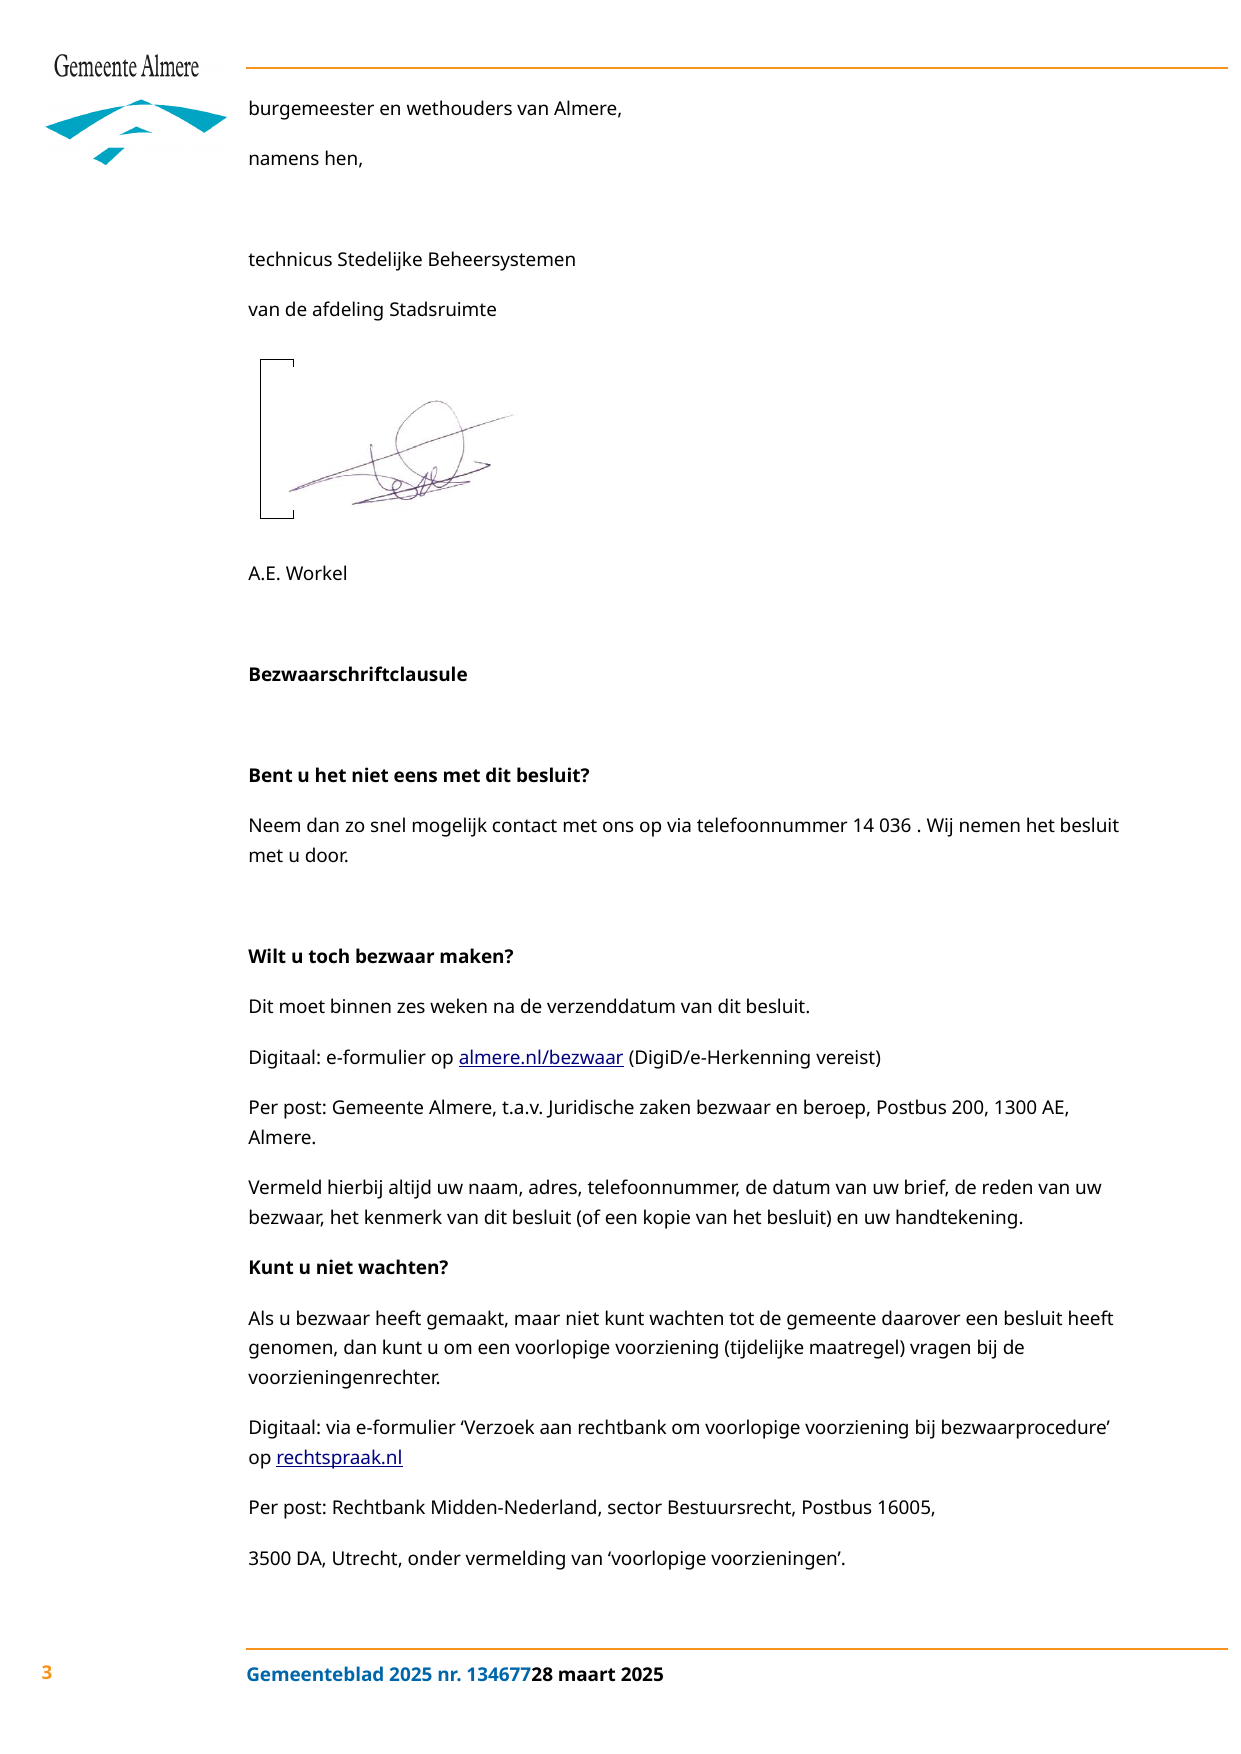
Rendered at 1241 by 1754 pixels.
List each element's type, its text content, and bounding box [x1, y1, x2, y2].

text namens hen, [248, 145, 1152, 171]
text Dit moet binnen zes weken na de verzenddatum van dit besluit. [248, 993, 1152, 1019]
picture [268, 367, 525, 510]
text Vermeld hierbij altijd uw naam, adres, telefoonnummer, de datum van uw brief, de reden van uw bezwaar, het kenmerk van dit besluit (of een kopie van het besluit) en uw handtekening. [248, 1174, 1152, 1230]
text Bezwaarschriftclausule [248, 661, 1152, 687]
text Per post: Rechtbank Midden-Nederland, sector Bestuursrecht, Postbus 16005, [248, 1494, 1152, 1520]
text Wilt u toch bezwaar maken? [248, 943, 1152, 969]
text technicus Stedelijke Beheersystemen [248, 246, 1152, 272]
text Kunt u niet wachten? [248, 1254, 1152, 1280]
text A.E. Workel [248, 561, 1152, 586]
text Per post: Gemeente Almere, t.a.v. Juridische zaken bezwaar en beroep, Postbus 200, 1300 AE, Almere. [248, 1094, 1152, 1150]
text burgemeester en wethouders van Almere, [248, 95, 1152, 121]
text Als u bezwaar heeft gemaakt, maar niet kunt wachten tot de gemeente daarover een besluit heeft genomen, dan kunt u om een voorlopige voorziening (tijdelijke maatregel) vragen bij de voorzieningenrechter. [248, 1305, 1152, 1390]
text Bent u het niet eens met dit besluit? [248, 762, 1152, 788]
text Digitaal: via e-formulier ‘Verzoek aan rechtbank om voorlopige voorziening bij bezwaarprocedure’ op rechtspraak.nl [248, 1414, 1152, 1470]
text 3500 DA, Utrecht, onder vermelding van ‘voorlopige voorzieningen’. [248, 1545, 1152, 1571]
text van de afdeling Stadsruimte [248, 296, 1152, 322]
picture [41, 47, 231, 172]
text Neem dan zo snel mogelijk contact met ons op via telefoonnummer 14 036 . Wij nemen het besluit met u door. [248, 813, 1152, 868]
text Digitaal: e-formulier op almere.nl/bezwaar (DigiD/e-Herkenning vereist) [248, 1044, 1152, 1070]
